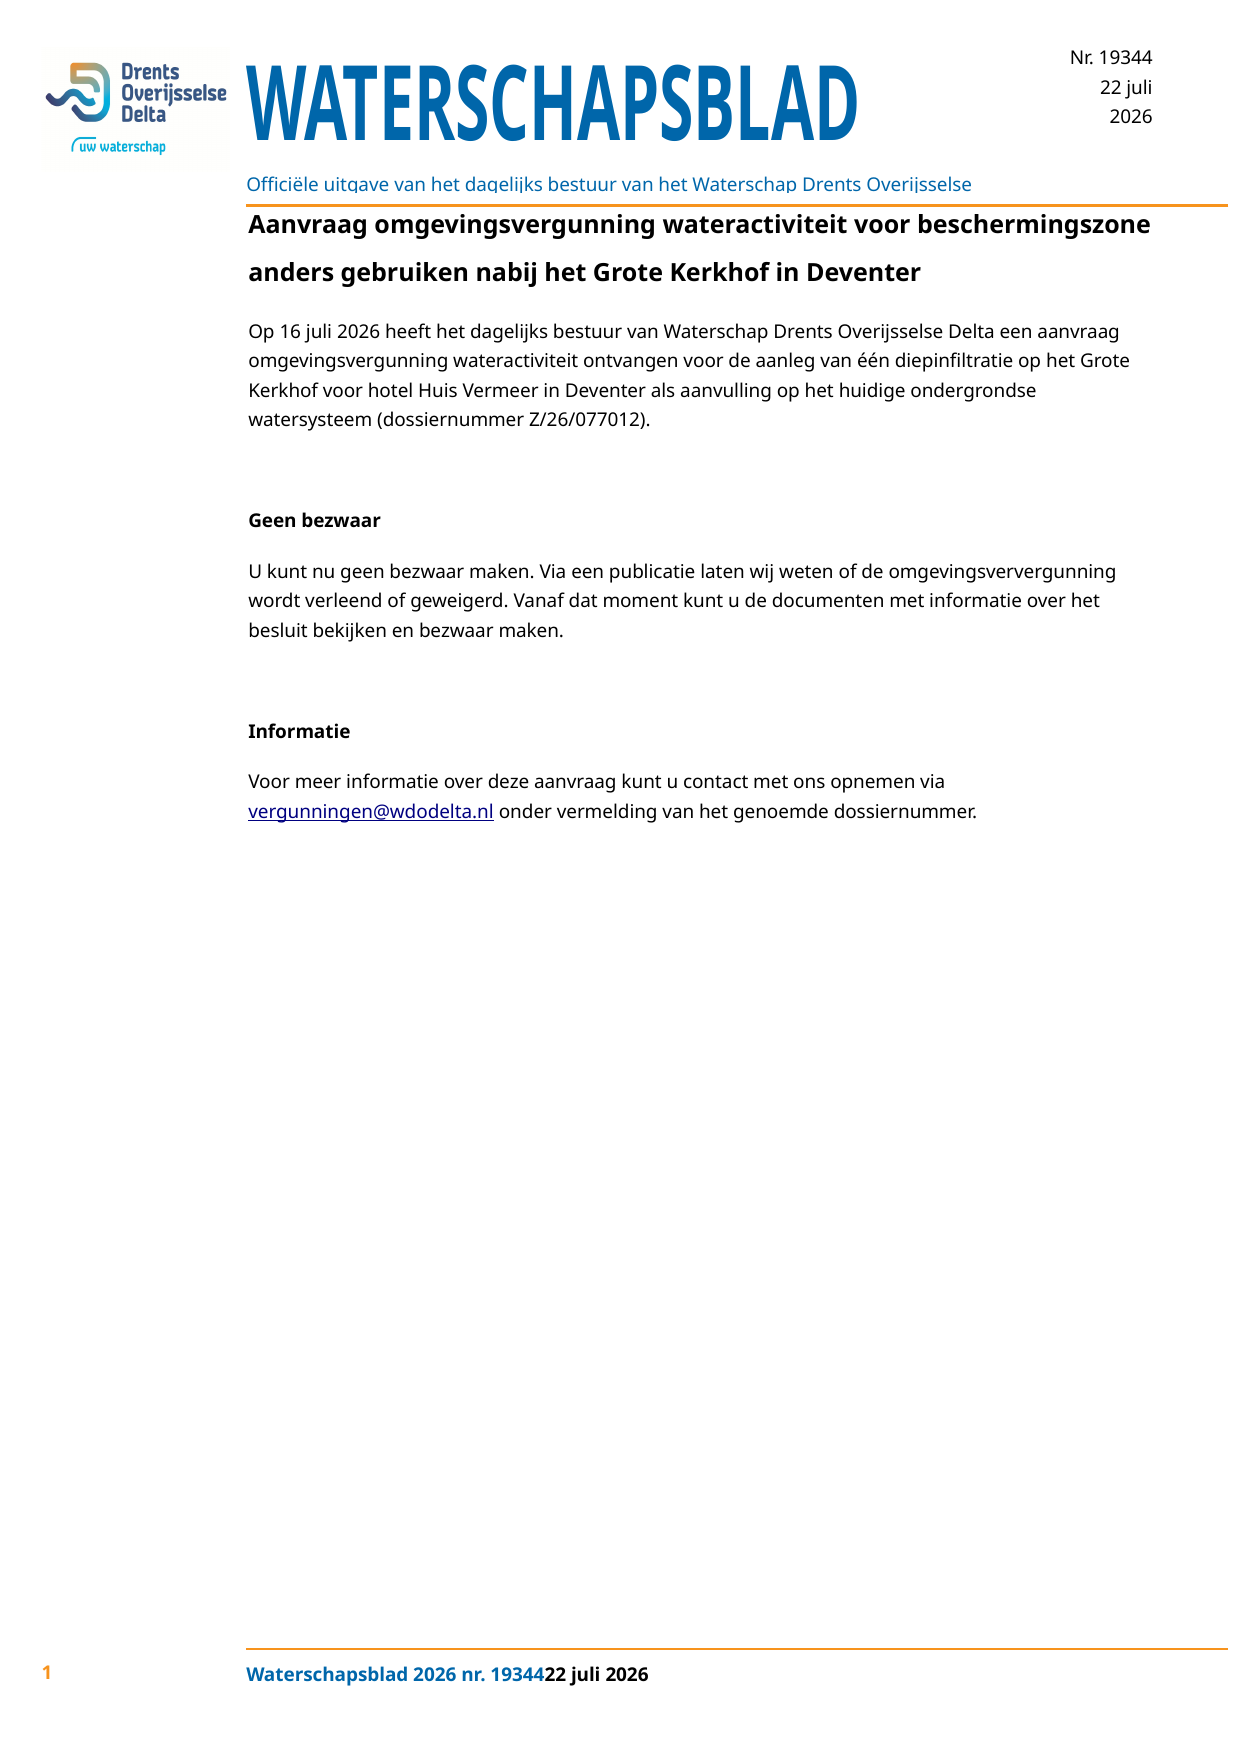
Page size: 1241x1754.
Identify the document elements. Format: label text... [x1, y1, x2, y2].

picture [41, 47, 231, 172]
text Voor meer informatie over deze aanvraag kunt u contact met ons opnemen via vergunningen@wdodelta.nl onder vermelding van het genoemde dossiernummer. [248, 768, 1152, 824]
text Op 16 juli 2026 heeft het dagelijks bestuur van Waterschap Drents Overijsselse Delta een aanvraag omgevingsvergunning wateractiviteit ontvangen voor de aanleg van één diepinfiltratie op het Grote Kerkhof voor hotel Huis Vermeer in Deventer als aanvulling op het huidige ondergrondse watersysteem (dossiernummer Z/26/077012). [248, 318, 1152, 432]
text U kunt nu geen bezwaar maken. Via een publicatie laten wij weten of de omgevingsververgunning wordt verleend of geweigerd. Vanaf dat moment kunt u de documenten met informatie over het besluit bekijken en bezwaar maken. [248, 558, 1152, 643]
text Aanvraag omgevingsvergunning wateractiviteit voor beschermingszone anders gebruiken nabij het Grote Kerkhof in Deventer [248, 207, 1152, 288]
text Geen bezwaar [248, 507, 1152, 533]
text Informatie [248, 718, 1152, 744]
